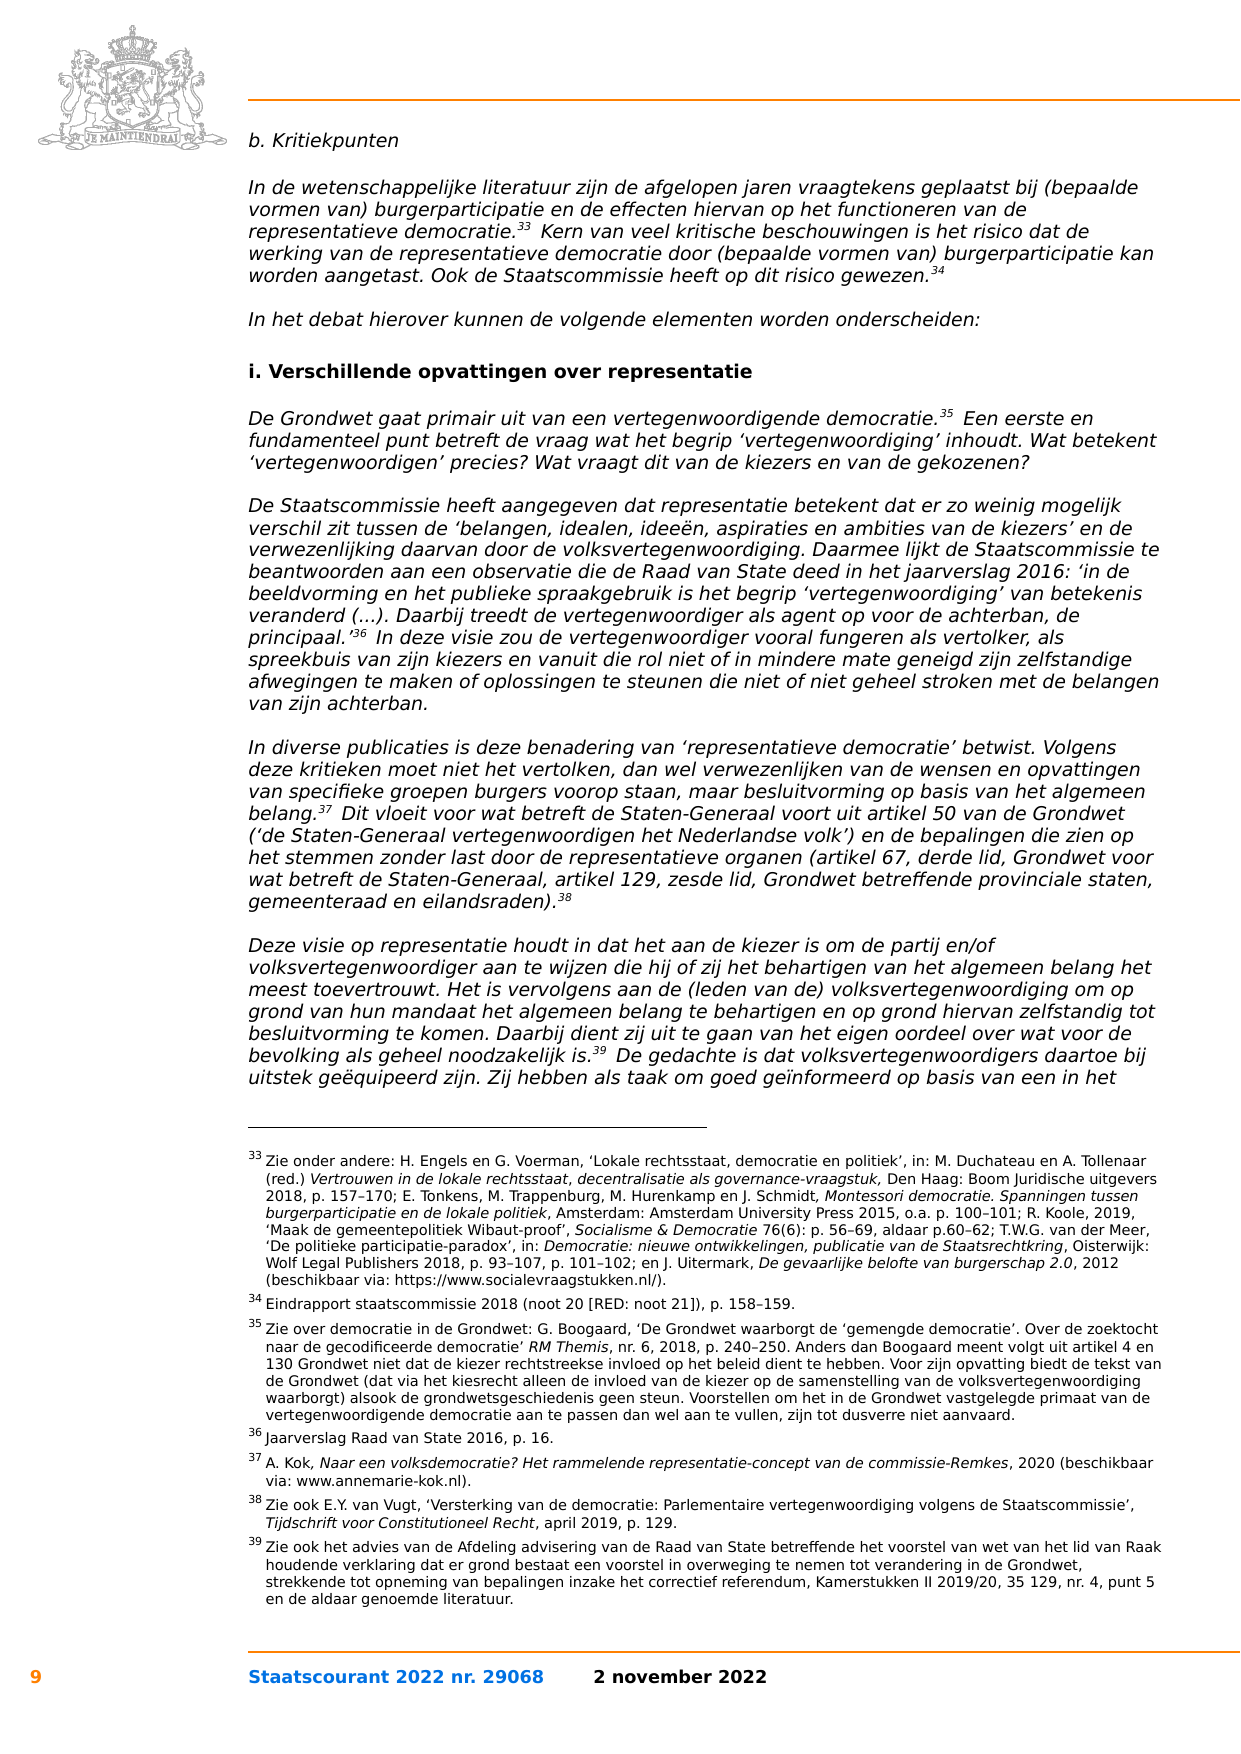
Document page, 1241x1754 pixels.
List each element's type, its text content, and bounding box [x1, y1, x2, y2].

text A. Kok, Naar een volksdemocratie? Het rammelende representatie-concept van de commissie-Remkes, 2020 (beschikbaar via: www.annemarie-kok.nl). [248, 1451, 1163, 1490]
text Jaarverslag Raad van State 2016, p. 16. [248, 1426, 1163, 1448]
text Zie ook het advies van de Afdeling advisering van de Raad van State betreffende het voorstel van wet van het lid van Raak houdende verklaring dat er grond bestaat een voorstel in overweging te nemen tot verandering in de Grondwet, strekkende tot opneming van bepalingen inzake het correctief referendum, Kamerstukken II 2019/20, 35 129, nr. 4, punt 5 en de aldaar genoemde literatuur. [248, 1535, 1163, 1608]
text In het debat hierover kunnen de volgende elementen worden onderscheiden: [248, 309, 1163, 331]
text In de wetenschappelijke literatuur zijn de afgelopen jaren vraagtekens geplaatst bij (bepaalde vormen van) burgerparticipatie en de effecten hiervan op het functioneren van de representatieve democratie. Kern van veel kritische beschouwingen is het risico dat de werking van de representatieve democratie door (bepaalde vormen van) burgerparticipatie kan worden aangetast. Ook de Staatscommissie heeft op dit risico gewezen. [248, 177, 1163, 287]
text De Grondwet gaat primair uit van een vertegenwoordigende democratie. Een eerste en fundamenteel punt betreft de vraag wat het begrip ‘vertegenwoordiging’ inhoudt. Wat betekent ‘vertegenwoordigen’ precies? Wat vraagt dit van de kiezers en van de gekozenen? [248, 408, 1163, 473]
text Zie ook E.Y. van Vugt, ‘Versterking van de democratie: Parlementaire vertegenwoordiging volgens de Staatscommissie’, Tijdschrift voor Constitutioneel Recht, april 2019, p. 129. [248, 1493, 1163, 1532]
subtitle b. Kritiekpunten [248, 130, 1163, 152]
text Eindrapport staatscommissie 2018 (noot 20 [RED: noot 21]), p. 158–159. [248, 1292, 1163, 1314]
text De Staatscommissie heeft aangegeven dat representatie betekent dat er zo weinig mogelijk verschil zit tussen de ‘belangen, idealen, ideeën, aspiraties en ambities van de kiezers’ en de verwezenlijking daarvan door de volksvertegenwoordiging. Daarmee lijkt de Staatscommissie te beantwoorden aan een observatie die de Raad van State deed in het jaarverslag 2016: ‘in de beeldvorming en het publieke spraakgebruik is het begrip ‘vertegenwoordiging’ van betekenis veranderd (...). Daarbij treedt de vertegenwoordiger als agent op voor de achterban, de principaal.’ In deze visie zou de vertegenwoordiger vooral fungeren als vertolker, als spreekbuis van zijn kiezers en vanuit die rol niet of in mindere mate geneigd zijn zelfstandige afwegingen te maken of oplossingen te steunen die niet of niet geheel stroken met de belangen van zijn achterban. [248, 495, 1163, 715]
text Zie onder andere: H. Engels en G. Voerman, ‘Lokale rechtsstaat, democratie en politiek’, in: M. Duchateau en A. Tollenaar (red.) Vertrouwen in de lokale rechtsstaat, decentralisatie als governance-vraagstuk, Den Haag: Boom Juridische uitgevers 2018, p. 157–170; E. Tonkens, M. Trappenburg, M. Hurenkamp en J. Schmidt, Montessori democratie. Spanningen tussen burgerparticipatie en de lokale politiek, Amsterdam: Amsterdam University Press 2015, o.a. p. 100–101; R. Koole, 2019, ‘Maak de gemeentepolitiek Wibaut-proof’, Socialisme & Democratie 76(6): p. 56–69, aldaar p.60–62; T.W.G. van der Meer, ‘De politieke participatie-paradox’, in: Democratie: nieuwe ontwikkelingen, publicatie van de Staatsrechtkring, Oisterwijk: Wolf Legal Publishers 2018, p. 93–107, p. 101–102; en J. Uitermark, De gevaarlijke belofte van burgerschap 2.0, 2012 (beschikbaar via: https://www.socialevraagstukken.nl/). [248, 1149, 1163, 1289]
text Zie over democratie in de Grondwet: G. Boogaard, ‘De Grondwet waarborgt de ‘gemengde democratie’. Over de zoektocht naar de gecodificeerde democratie’ RM Themis, nr. 6, 2018, p. 240–250. Anders dan Boogaard meent volgt uit artikel 4 en 130 Grondwet niet dat de kiezer rechtstreekse invloed op het beleid dient te hebben. Voor zijn opvatting biedt de tekst van de Grondwet (dat via het kiesrecht alleen de invloed van de kiezer op de samenstelling van de volksvertegenwoordiging waarborgt) alsook de grondwetsgeschiedenis geen steun. Voorstellen om het in de Grondwet vastgelegde primaat van de vertegenwoordigende democratie aan te passen dan wel aan te vullen, zijn tot dusverre niet aanvaard. [248, 1317, 1163, 1423]
text In diverse publicaties is deze benadering van ‘representatieve democratie’ betwist. Volgens deze kritieken moet niet het vertolken, dan wel verwezenlijken van de wensen en opvattingen van specifieke groepen burgers voorop staan, maar besluitvorming op basis van het algemeen belang. Dit vloeit voor wat betreft de Staten-Generaal voort uit artikel 50 van de Grondwet (‘de Staten-Generaal vertegenwoordigen het Nederlandse volk’) en de bepalingen die zien op het stemmen zonder last door de representatieve organen (artikel 67, derde lid, Grondwet voor wat betreft de Staten-Generaal, artikel 129, zesde lid, Grondwet betreffende provinciale staten, gemeenteraad en eilandsraden). [248, 737, 1163, 913]
text Deze visie op representatie houdt in dat het aan de kiezer is om de partij en/of volksvertegenwoordiger aan te wijzen die hij of zij het behartigen van het algemeen belang het meest toevertrouwt. Het is vervolgens aan de (leden van de) volksvertegenwoordiging om op grond van hun mandaat het algemeen belang te behartigen en op grond hiervan zelfstandig tot besluitvorming te komen. Daarbij dient zij uit te gaan van het eigen oordeel over wat voor de bevolking als geheel noodzakelijk is. De gedachte is dat volksvertegenwoordigers daartoe bij uitstek geëquipeerd zijn. Zij hebben als taak om goed geïnformeerd op basis van een in het [248, 935, 1163, 1089]
picture [38, 25, 227, 150]
subtitle i. Verschillende opvattingen over representatie [248, 361, 1163, 383]
